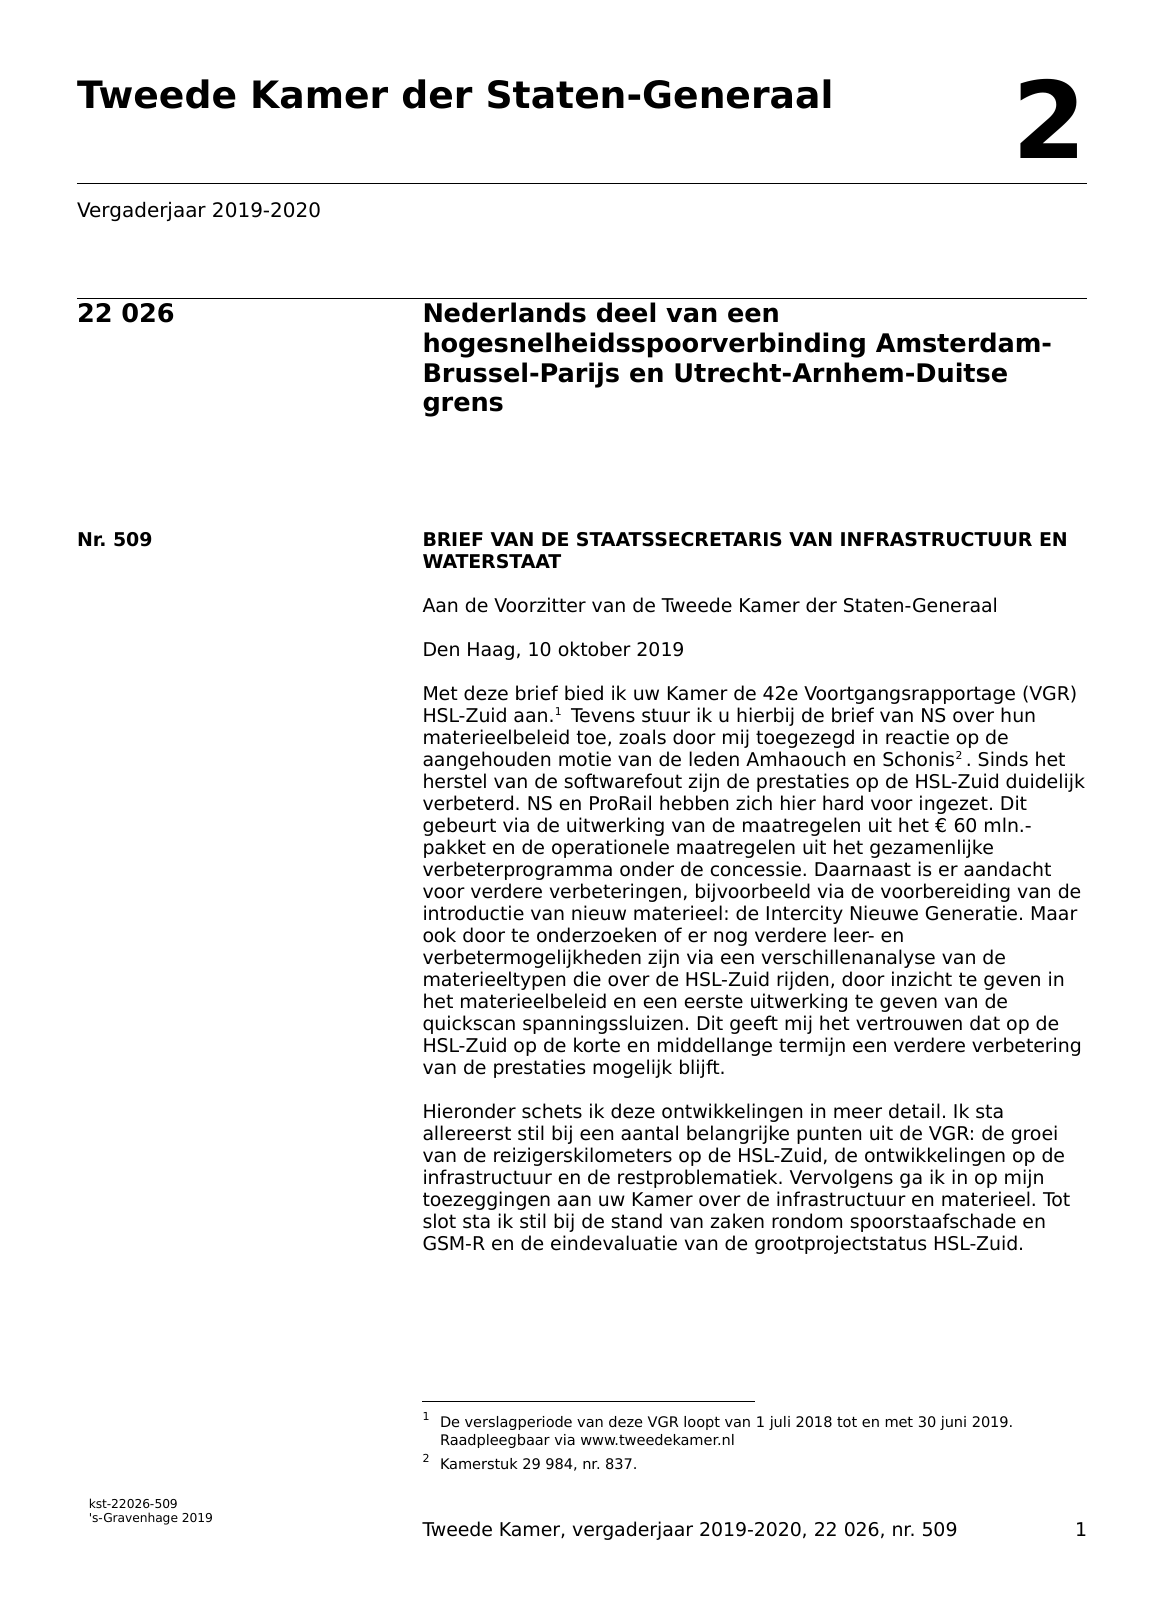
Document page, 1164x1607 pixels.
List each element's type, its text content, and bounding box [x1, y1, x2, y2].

text kst-22026-509 [88, 1497, 323, 1511]
table_header Tweede Kamer der Staten-Generaal [77, 59, 886, 183]
text Aan de Voorzitter van de Tweede Kamer der Staten-Generaal [422, 595, 1087, 617]
table_header 2 [886, 59, 1087, 183]
text De verslagperiode van deze VGR loopt van 1 juli 2018 tot en met 30 juni 2019. Raadpleegbaar via www.tweedekamer.nl [422, 1410, 1087, 1449]
text Met deze brief bied ik uw Kamer de 42e Voortgangsrapportage (VGR) HSL-Zuid aan. Tevens stuur ik u hierbij de brief van NS over hun materieelbeleid toe, zoals door mij toegezegd in reactie op de aangehouden motie van de leden Amhaouch en Schonis. Sinds het herstel van de softwarefout zijn de prestaties op de HSL-Zuid duidelijk verbeterd. NS en ProRail hebben zich hier hard voor ingezet. Dit gebeurt via de uitwerking van de maatregelen uit het € 60 mln.-pakket en de operationele maatregelen uit het gezamenlijke verbeterprogramma onder de concessie. Daarnaast is er aandacht voor verdere verbeteringen, bijvoorbeeld via de voorbereiding van de introductie van nieuw materieel: de Intercity Nieuwe Generatie. Maar ook door te onderzoeken of er nog verdere leer- en verbetermogelijkheden zijn via een verschillenanalyse van de materieeltypen die over de HSL-Zuid rijden, door inzicht te geven in het materieelbeleid en een eerste uitwerking te geven van de quickscan spanningssluizen. Dit geeft mij het vertrouwen dat op de HSL-Zuid op de korte en middellange termijn een verdere verbetering van de prestaties mogelijk blijft. [422, 683, 1087, 1079]
text 's-Gravenhage 2019 [88, 1511, 323, 1525]
text Den Haag, 10 oktober 2019 [422, 639, 1087, 661]
subtitle Nr. 509 BRIEF VAN DE STAATSSECRETARIS VAN INFRASTRUCTUUR EN WATERSTAAT [77, 529, 1087, 573]
subtitle 22 026 Nederlands deel van een hogesnelheidsspoorverbinding Amsterdam-Brussel-Parijs en Utrecht-Arnhem-Duitse grens [77, 299, 1087, 418]
text Kamerstuk 29 984, nr. 837. [422, 1452, 1087, 1474]
text Hieronder schets ik deze ontwikkelingen in meer detail. Ik sta allereerst stil bij een aantal belangrijke punten uit de VGR: de groei van de reizigerskilometers op de HSL-Zuid, de ontwikkelingen op de infrastructuur en de restproblematiek. Vervolgens ga ik in op mijn toezeggingen aan uw Kamer over de infrastructuur en materieel. Tot slot sta ik stil bij de stand van zaken rondom spoorstaafschade en GSM-R en de eindevaluatie van de grootprojectstatus HSL-Zuid. [422, 1101, 1087, 1255]
table_cell Vergaderjaar 2019-2020 [77, 184, 1087, 298]
